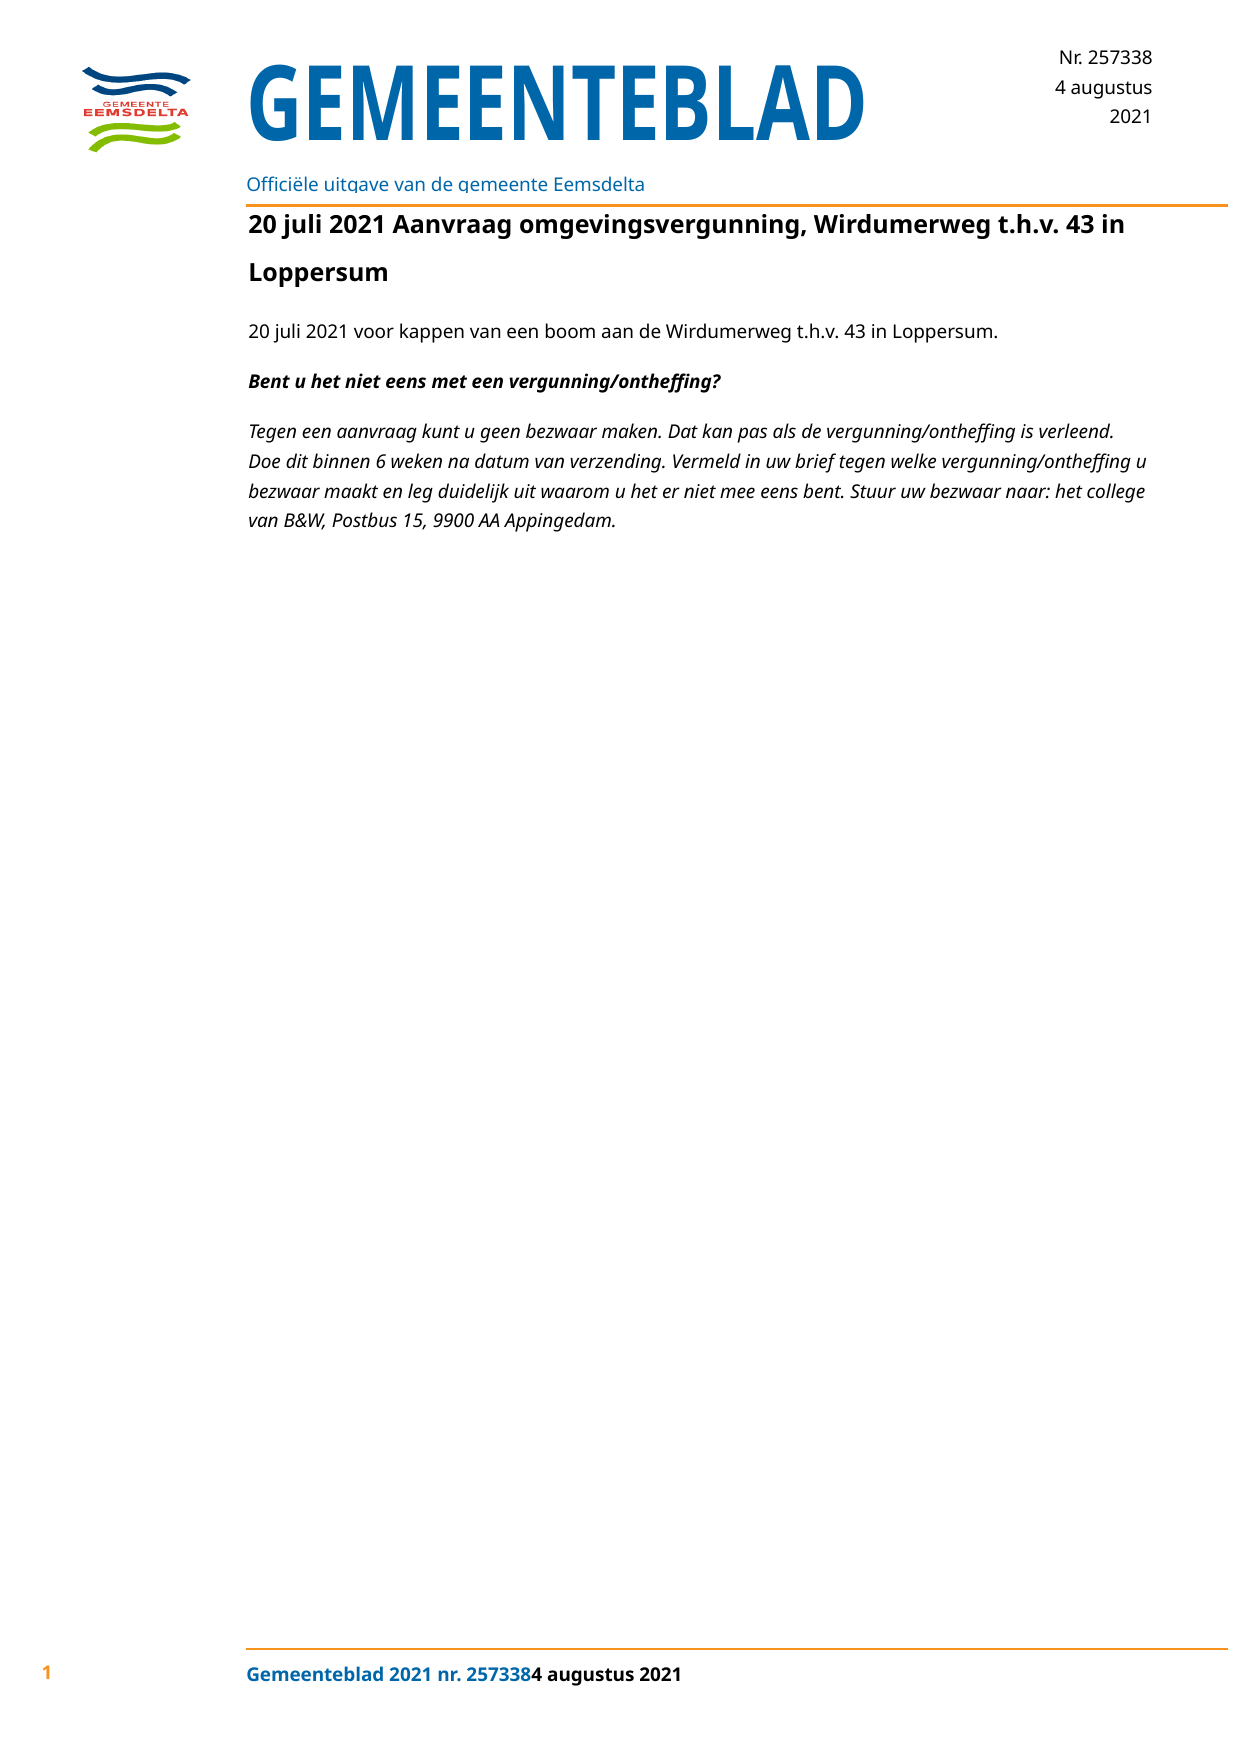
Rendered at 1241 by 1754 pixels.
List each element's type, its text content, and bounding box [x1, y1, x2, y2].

picture [41, 47, 231, 172]
text 20 juli 2021 Aanvraag omgevingsvergunning, Wirdumerweg t.h.v. 43 in Loppersum [248, 207, 1152, 288]
text Bent u het niet eens met een vergunning/ontheffing? [248, 368, 1152, 394]
text 20 juli 2021 voor kappen van een boom aan de Wirdumerweg t.h.v. 43 in Loppersum. [248, 318, 1152, 344]
text Tegen een aanvraag kunt u geen bezwaar maken. Dat kan pas als de vergunning/ontheffing is verleend. Doe dit binnen 6 weken na datum van verzending. Vermeld in uw brief tegen welke vergunning/ontheffing u bezwaar maakt en leg duidelijk uit waarom u het er niet mee eens bent. Stuur uw bezwaar naar: het college van B&W, Postbus 15, 9900 AA Appingedam. [248, 419, 1152, 533]
